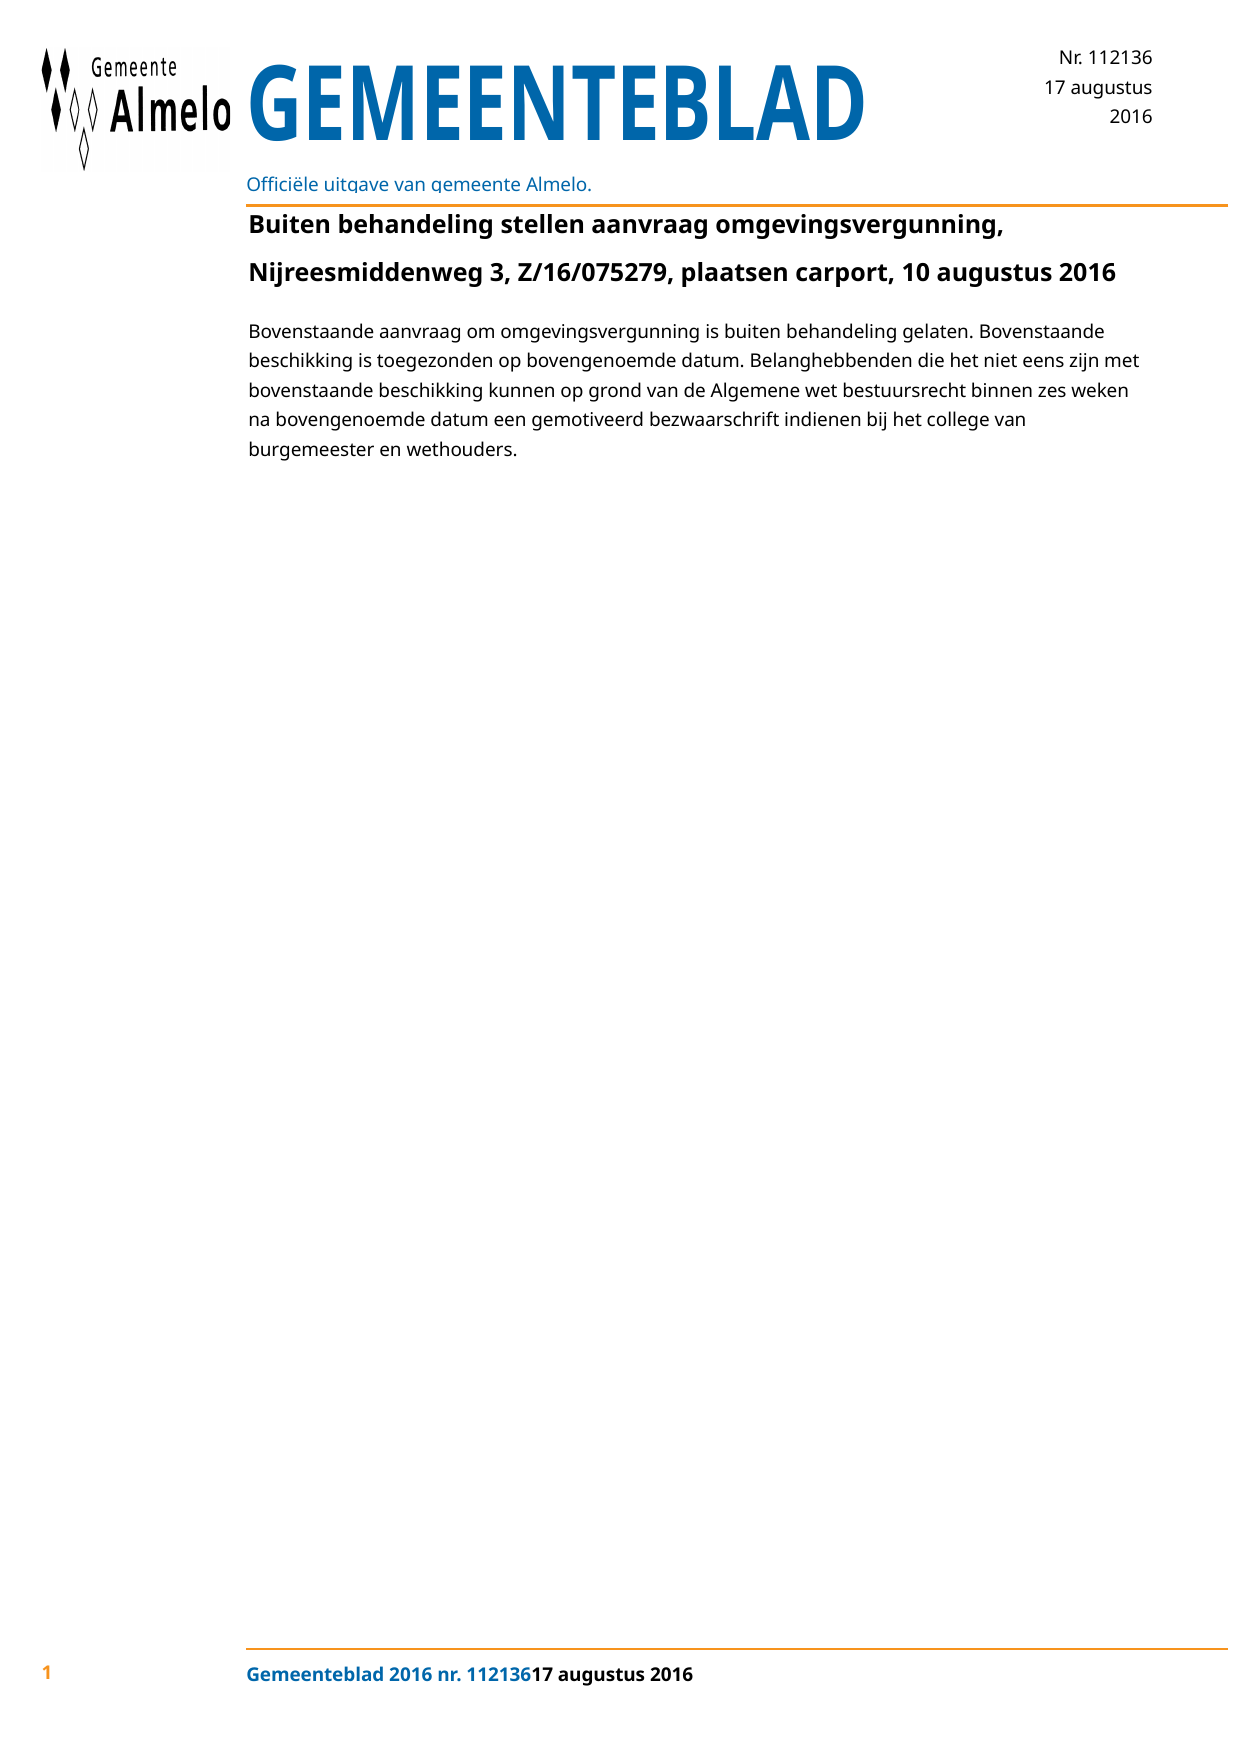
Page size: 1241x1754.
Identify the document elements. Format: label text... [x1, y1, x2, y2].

text Bovenstaande aanvraag om omgevingsvergunning is buiten behandeling gelaten. Bovenstaande beschikking is toegezonden op bovengenoemde datum. Belanghebbenden die het niet eens zijn met bovenstaande beschikking kunnen op grond van de Algemene wet bestuursrecht binnen zes weken na bovengenoemde datum een gemotiveerd bezwaarschrift indienen bij het college van burgemeester en wethouders. [248, 318, 1152, 462]
picture [41, 47, 231, 172]
text Buiten behandeling stellen aanvraag omgevingsvergunning, Nijreesmiddenweg 3, Z/16/075279, plaatsen carport, 10 augustus 2016 [248, 207, 1152, 288]
